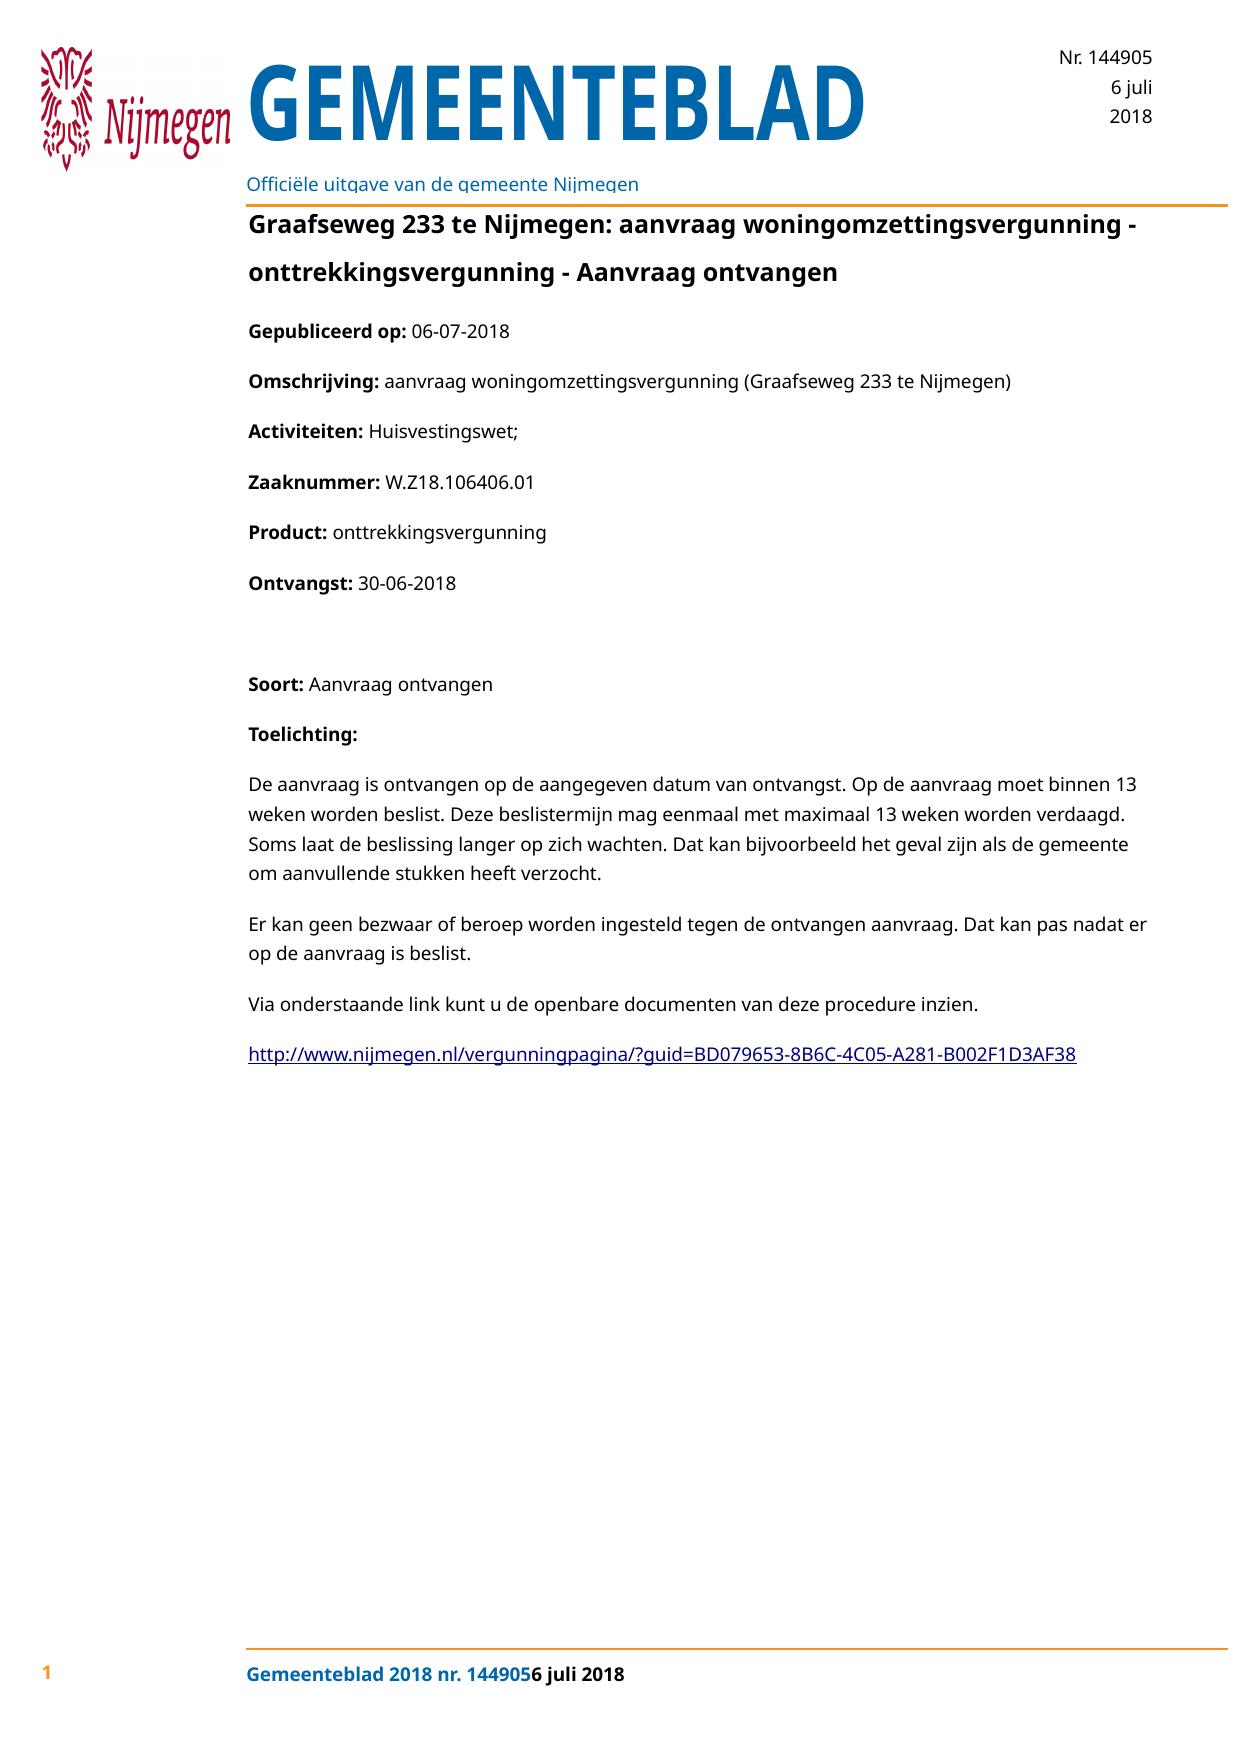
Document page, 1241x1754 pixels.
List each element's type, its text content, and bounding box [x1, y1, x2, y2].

text Ontvangst: 30-06-2018 [248, 570, 1152, 596]
text Omschrijving: aanvraag woningomzettingsvergunning (Graafseweg 233 te Nijmegen) [248, 368, 1152, 394]
picture [41, 47, 231, 172]
text Toelichting: [248, 721, 1152, 747]
text De aanvraag is ontvangen op de aangegeven datum van ontvangst. Op de aanvraag moet binnen 13 weken worden beslist. Deze beslistermijn mag eenmaal met maximaal 13 weken worden verdaagd. Soms laat de beslissing langer op zich wachten. Dat kan bijvoorbeeld het geval zijn als de gemeente om aanvullende stukken heeft verzocht. [248, 772, 1152, 886]
text Via onderstaande link kunt u de openbare documenten van deze procedure inzien. [248, 991, 1152, 1017]
text Activiteiten: Huisvestingswet; [248, 419, 1152, 444]
text Er kan geen bezwaar of beroep worden ingesteld tegen de ontvangen aanvraag. Dat kan pas nadat er op de aanvraag is beslist. [248, 911, 1152, 966]
text http://www.nijmegen.nl/vergunningpagina/?guid=BD079653-8B6C-4C05-A281-B002F1D3AF38 [248, 1041, 1152, 1067]
text Product: onttrekkingsvergunning [248, 519, 1152, 545]
text Gepubliceerd op: 06-07-2018 [248, 318, 1152, 344]
text Soort: Aanvraag ontvangen [248, 671, 1152, 697]
text Zaaknummer: W.Z18.106406.01 [248, 469, 1152, 495]
text Graafseweg 233 te Nijmegen: aanvraag woningomzettingsvergunning - onttrekkingsvergunning - Aanvraag ontvangen [248, 207, 1152, 288]
